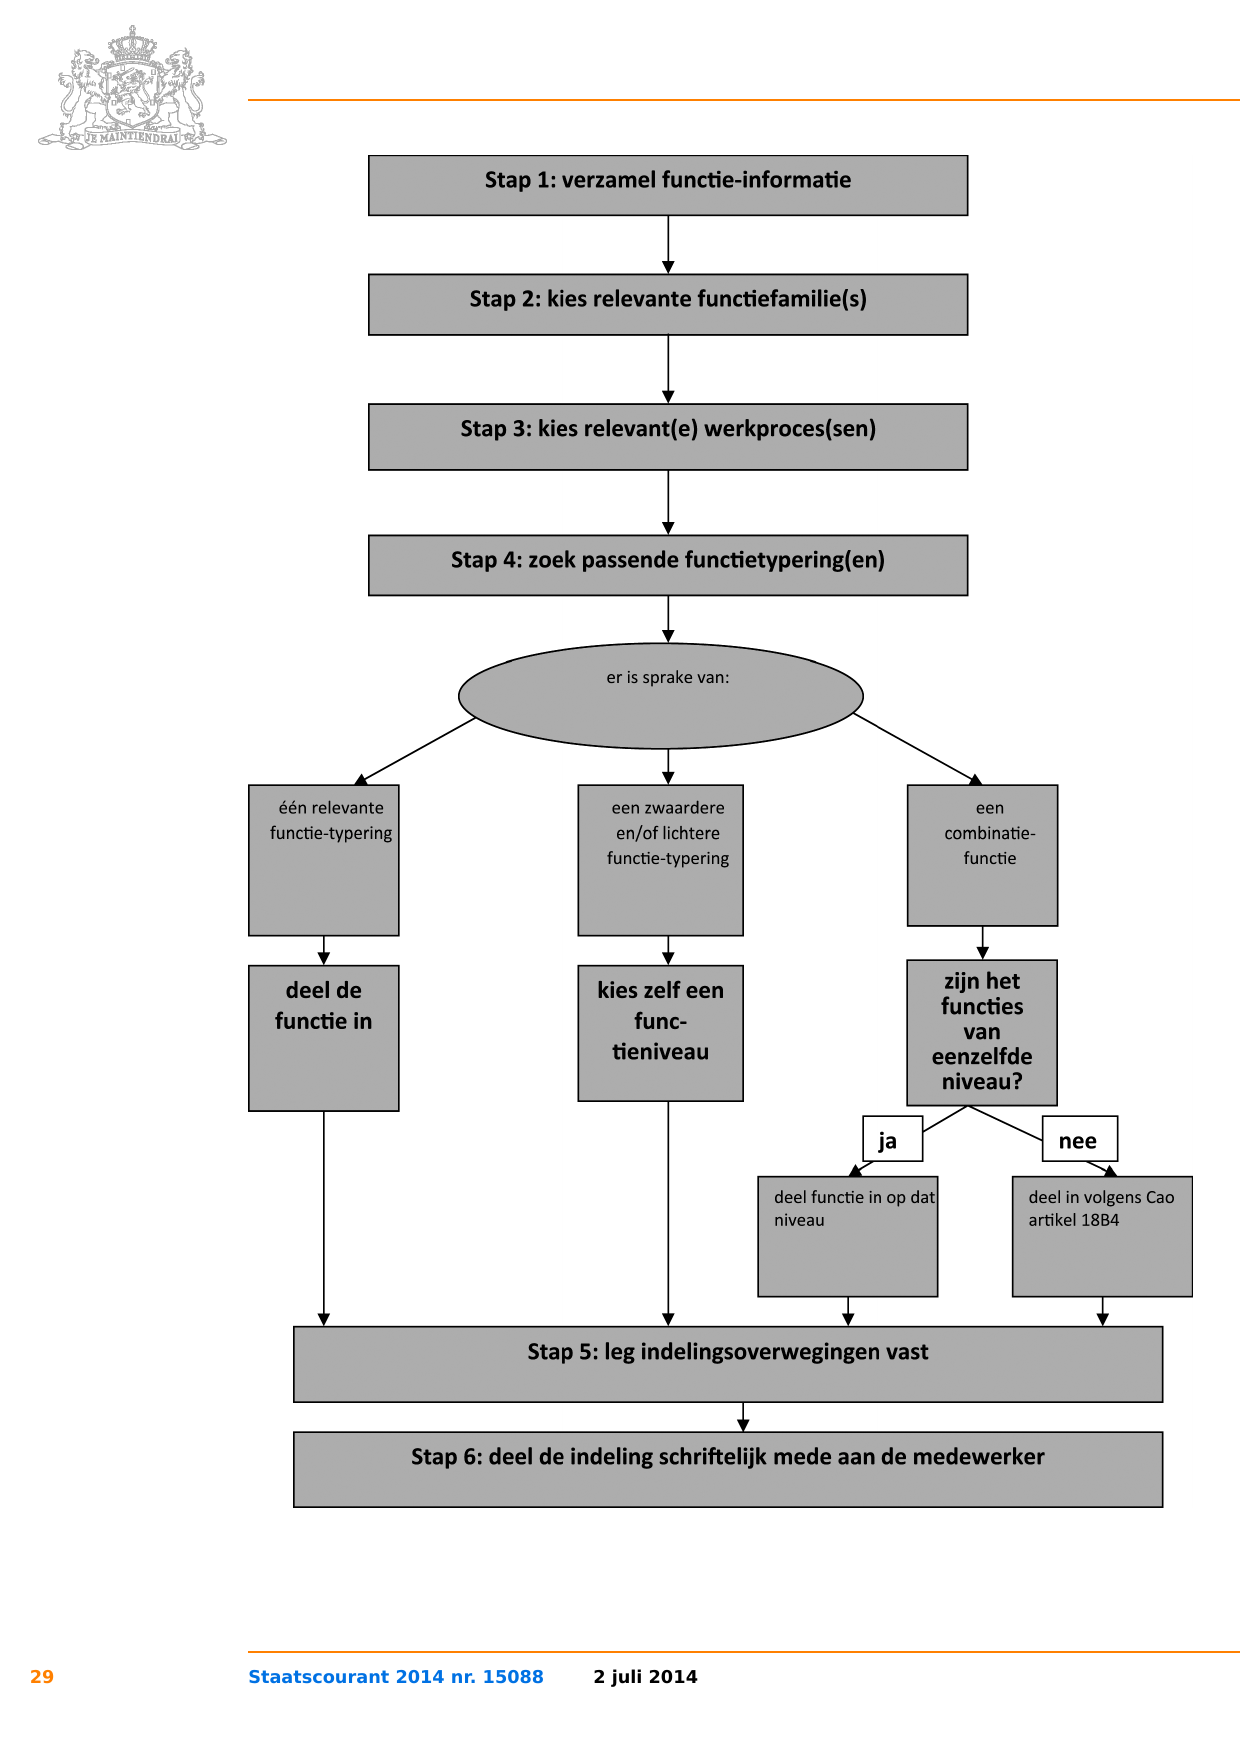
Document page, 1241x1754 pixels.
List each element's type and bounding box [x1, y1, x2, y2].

picture [38, 25, 227, 150]
picture [248, 155, 1193, 1508]
